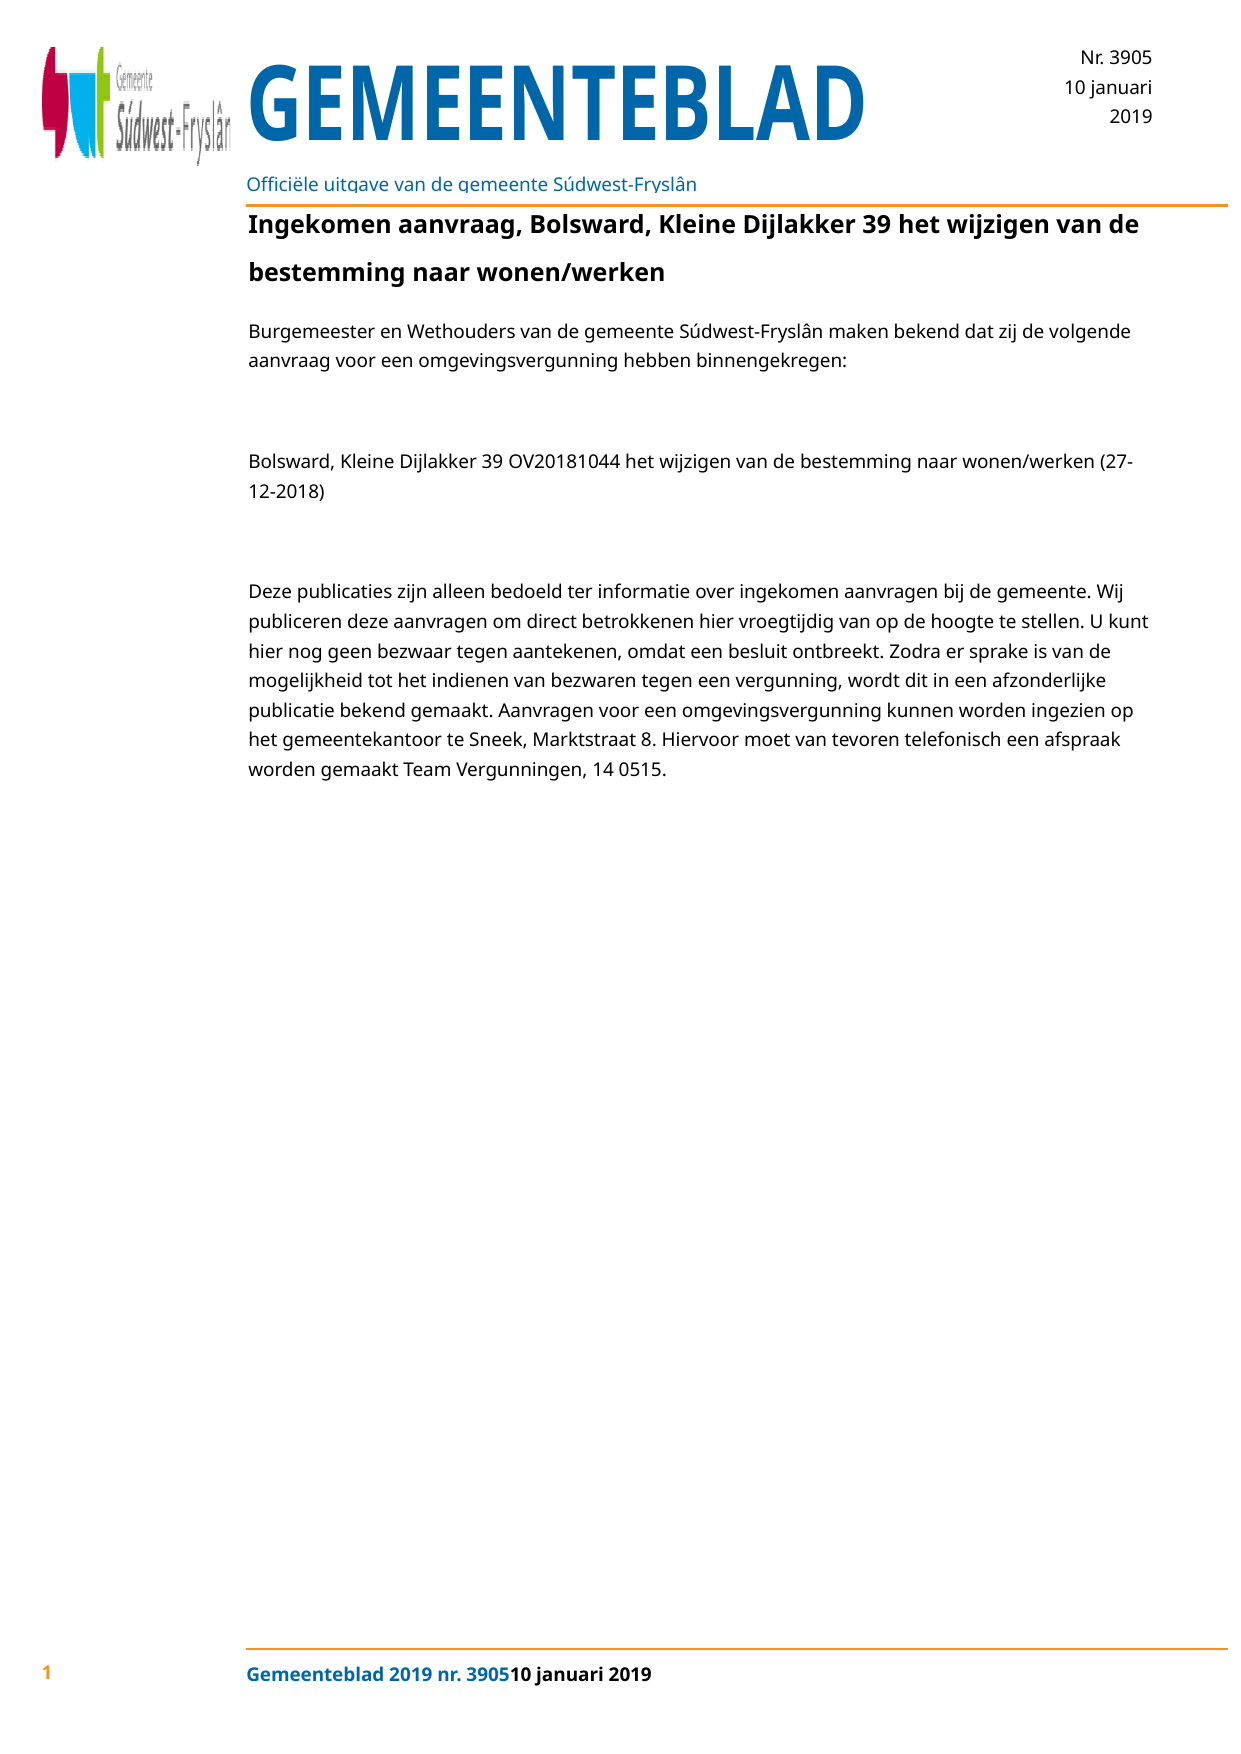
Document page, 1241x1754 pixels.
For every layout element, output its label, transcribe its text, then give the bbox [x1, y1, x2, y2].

text Bolsward, Kleine Dijlakker 39 OV20181044 het wijzigen van de bestemming naar wonen/werken (27-12-2018) [248, 448, 1152, 504]
picture [41, 47, 231, 172]
text Deze publicaties zijn alleen bedoeld ter informatie over ingekomen aanvragen bij de gemeente. Wij publiceren deze aanvragen om direct betrokkenen hier vroegtijdig van op de hoogte te stellen. U kunt hier nog geen bezwaar tegen aantekenen, omdat een besluit ontbreekt. Zodra er sprake is van de mogelijkheid tot het indienen van bezwaren tegen een vergunning, wordt dit in een afzonderlijke publicatie bekend gemaakt. Aanvragen voor een omgevingsvergunning kunnen worden ingezien op het gemeentekantoor te Sneek, Marktstraat 8. Hiervoor moet van tevoren telefonisch een afspraak worden gemaakt Team Vergunningen, 14 0515. [248, 579, 1152, 782]
text Ingekomen aanvraag, Bolsward, Kleine Dijlakker 39 het wijzigen van de bestemming naar wonen/werken [248, 207, 1152, 288]
text Burgemeester en Wethouders van de gemeente Súdwest-Fryslân maken bekend dat zij de volgende aanvraag voor een omgevingsvergunning hebben binnengekregen: [248, 318, 1152, 373]
